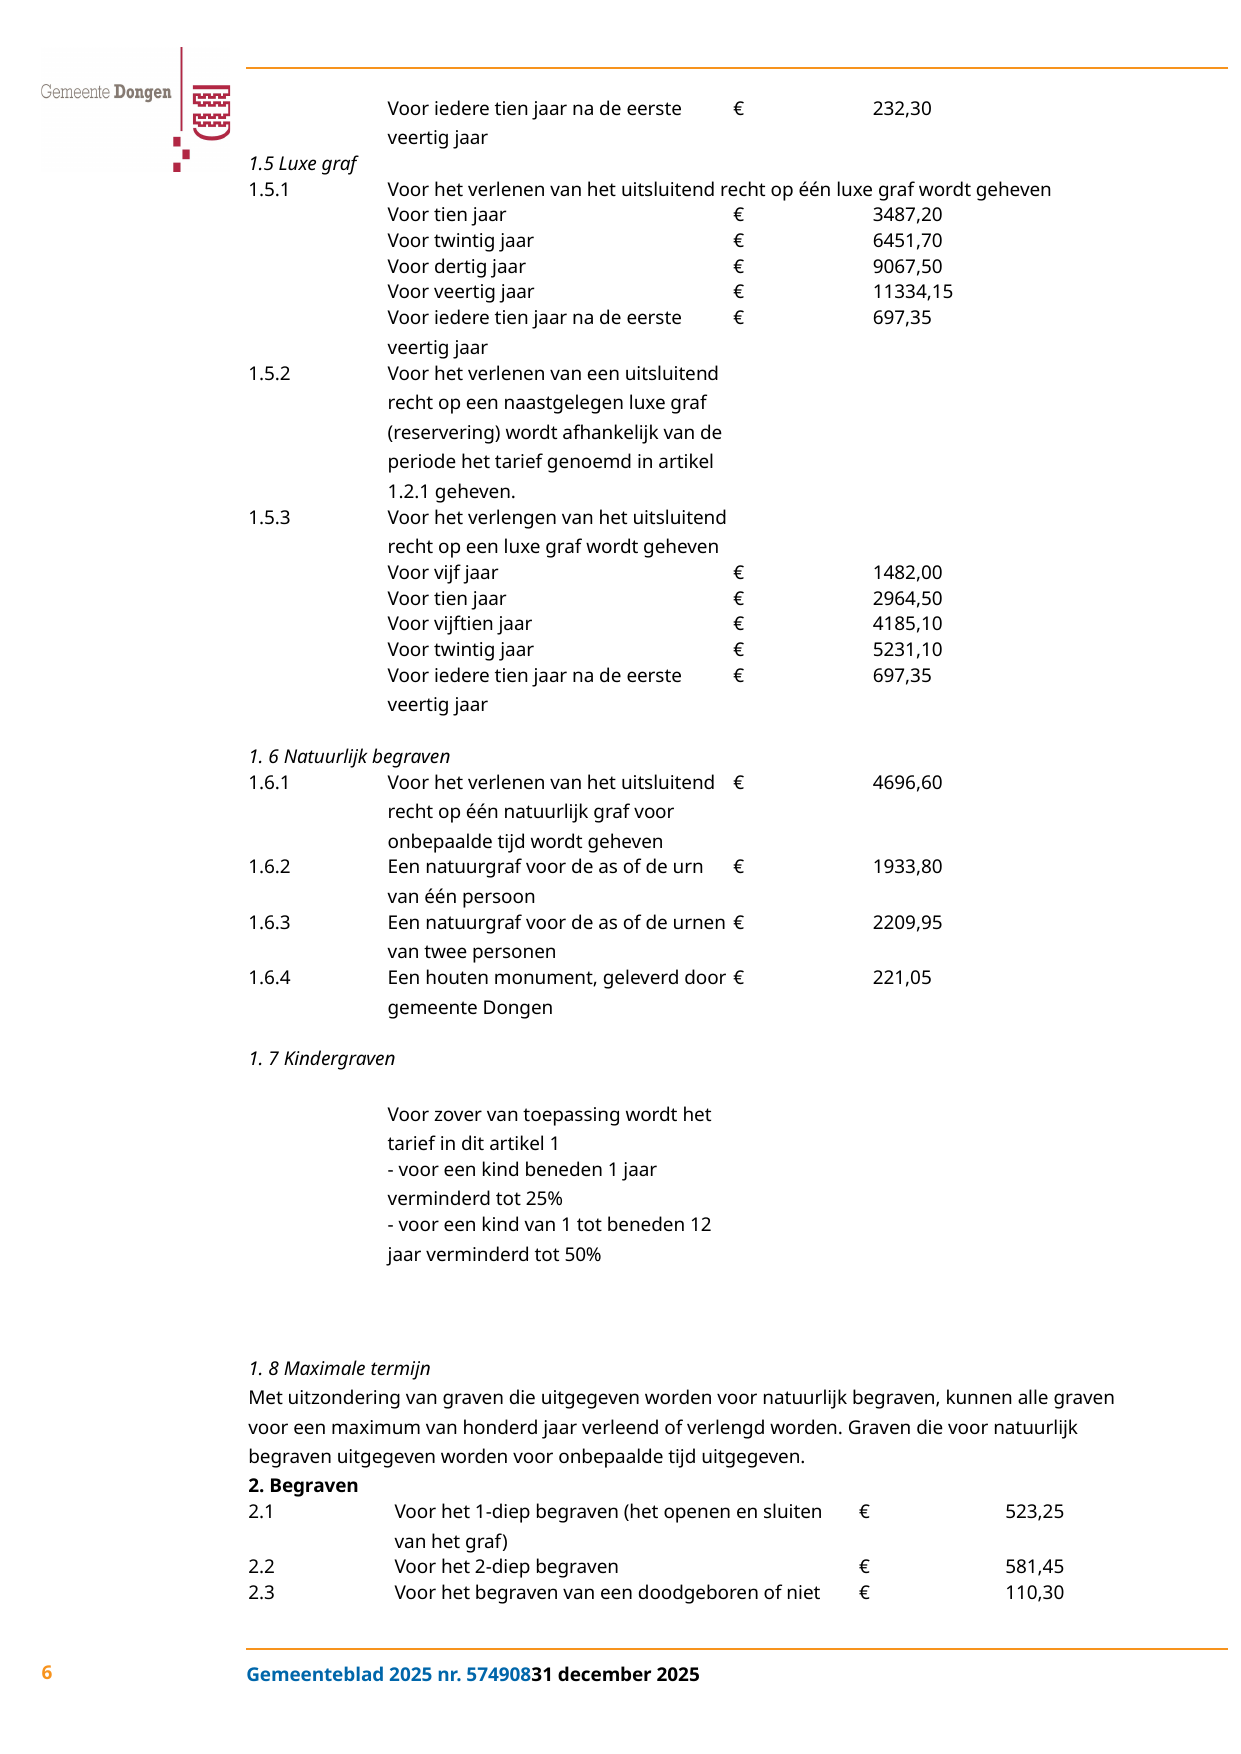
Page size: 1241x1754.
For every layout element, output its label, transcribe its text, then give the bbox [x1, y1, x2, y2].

table_cell 1.6.4 [248, 964, 387, 1020]
table_cell Een natuurgraf voor de as of de urnen van twee personen [388, 909, 733, 964]
table_cell [388, 718, 733, 743]
table_cell Voor het verlenen van het uitsluitend recht op één natuurlijk graf voor onbepaalde tijd wordt geheven [388, 769, 733, 854]
table_cell [733, 1211, 873, 1267]
table_cell [873, 1211, 1012, 1267]
table_cell 1. 7 Kindergraven [248, 1045, 1012, 1101]
table_cell Voor twintig jaar [388, 636, 733, 662]
table_cell [248, 585, 387, 611]
table_cell € [859, 1499, 1005, 1554]
table_cell [248, 1101, 387, 1156]
table_cell [388, 1020, 733, 1045]
table_cell € [733, 854, 873, 909]
table_cell 221,05 [873, 964, 1152, 1020]
table_cell Voor vijf jaar [388, 559, 733, 585]
table_cell 11334,15 [873, 279, 1152, 304]
table_cell [248, 636, 387, 662]
table_cell € [733, 611, 873, 636]
table_header 2. Begraven [248, 1473, 1152, 1498]
table_cell [873, 1267, 1012, 1352]
table_cell [248, 305, 387, 360]
table_cell 2.2 [248, 1554, 394, 1579]
table_cell 1.5.1 [248, 176, 387, 202]
table_cell [873, 1020, 1012, 1045]
table_cell € [733, 909, 873, 964]
table_cell [873, 504, 1152, 559]
table_cell [248, 1156, 387, 1211]
table_cell [248, 95, 387, 150]
table_cell Voor veertig jaar [388, 279, 733, 304]
table_cell [248, 1211, 387, 1267]
table_cell € [733, 95, 873, 150]
table_cell 4696,60 [873, 769, 1152, 854]
table_cell [733, 1267, 873, 1352]
table_cell 1.5.2 [248, 360, 387, 504]
table_header 1. 8 Maximale termijn Met uitzondering van graven die uitgegeven worden voor natuurlijk begraven, kunnen alle graven voor een maximum van honderd jaar verleend of verlengd worden. Graven die voor natuurlijk begraven uitgegeven worden voor onbepaalde tijd uitgegeven. [248, 1355, 1152, 1469]
table_cell [733, 504, 873, 559]
table_cell 697,35 [873, 305, 1152, 360]
table_cell [248, 559, 387, 585]
table_cell 4185,10 [873, 611, 1152, 636]
table_cell Voor het verlenen van een uitsluitend recht op een naastgelegen luxe graf (reservering) wordt afhankelijk van de periode het tarief genoemd in artikel 1.2.1 geheven. [388, 360, 733, 504]
table_cell [248, 227, 387, 253]
table_cell € [859, 1554, 1005, 1579]
table_cell € [733, 585, 873, 611]
table_cell [873, 150, 1152, 176]
table_cell 1482,00 [873, 559, 1152, 585]
table_cell 6451,70 [873, 227, 1152, 253]
table_cell 110,30 [1005, 1580, 1152, 1605]
table_cell 9067,50 [873, 253, 1152, 279]
table_cell [248, 202, 387, 227]
table_cell [873, 718, 1152, 743]
table_cell 697,35 [873, 662, 1152, 717]
table_cell € [733, 662, 873, 717]
table_cell - voor een kind van 1 tot beneden 12 jaar verminderd tot 50% [388, 1211, 733, 1267]
table_cell 5231,10 [873, 636, 1152, 662]
table_cell 523,25 [1005, 1499, 1152, 1554]
table_cell 2.3 [248, 1580, 394, 1605]
table_cell € [733, 279, 873, 304]
table_cell [248, 718, 387, 743]
table_cell € [733, 202, 873, 227]
table_cell Voor tien jaar [388, 585, 733, 611]
table_cell Een natuurgraf voor de as of de urn van één persoon [388, 854, 733, 909]
table_cell Voor iedere tien jaar na de eerste veertig jaar [388, 95, 733, 150]
table_cell 2.1 [248, 1499, 394, 1554]
table_cell 1.6.1 [248, 769, 387, 854]
table_cell € [859, 1580, 1005, 1605]
table_cell Voor zover van toepassing wordt het tarief in dit artikel 1 [388, 1101, 733, 1156]
table_cell [248, 1267, 387, 1352]
table_cell [733, 150, 873, 176]
table_cell [733, 1101, 873, 1156]
table_cell Voor twintig jaar [388, 227, 733, 253]
table_cell [873, 1156, 1012, 1211]
table_cell 1.6.3 [248, 909, 387, 964]
table_cell [733, 1156, 873, 1211]
table_cell 1.5.3 [248, 504, 387, 559]
table_cell 1.5 Luxe graf [248, 150, 733, 176]
table_cell [873, 743, 1152, 769]
table_cell Voor tien jaar [388, 202, 733, 227]
table_cell € [733, 227, 873, 253]
table_cell [733, 1020, 873, 1045]
table_cell [388, 1267, 733, 1352]
table_cell 2209,95 [873, 909, 1152, 964]
table_cell [873, 360, 1152, 504]
table_cell [733, 360, 873, 504]
table_cell 232,30 [873, 95, 1152, 150]
table_cell 2964,50 [873, 585, 1152, 611]
table_cell Een houten monument, geleverd door gemeente Dongen [388, 964, 733, 1020]
table_cell Voor het begraven van een doodgeboren of niet [394, 1580, 859, 1605]
table_cell Voor dertig jaar [388, 253, 733, 279]
table_cell € [733, 636, 873, 662]
table_cell [873, 1101, 1012, 1156]
table_cell Voor iedere tien jaar na de eerste veertig jaar [388, 305, 733, 360]
table_cell € [733, 559, 873, 585]
table_cell [248, 253, 387, 279]
table_cell 581,45 [1005, 1554, 1152, 1579]
table_cell Voor het 2-diep begraven [394, 1554, 859, 1579]
table_cell Voor vijftien jaar [388, 611, 733, 636]
table_cell € [733, 769, 873, 854]
table_cell € [733, 964, 873, 1020]
table_cell € [733, 253, 873, 279]
table_cell 3487,20 [873, 202, 1152, 227]
table_cell Voor het verlenen van het uitsluitend recht op één luxe graf wordt geheven [388, 176, 1152, 202]
table_cell [248, 1020, 387, 1045]
table_cell Voor iedere tien jaar na de eerste veertig jaar [388, 662, 733, 717]
table_cell 1. 6 Natuurlijk begraven [248, 743, 733, 769]
table_cell Voor het verlengen van het uitsluitend recht op een luxe graf wordt geheven [388, 504, 733, 559]
table_cell [248, 611, 387, 636]
table_cell 1.6.2 [248, 854, 387, 909]
table_cell [248, 662, 387, 717]
picture [41, 47, 231, 172]
table_cell - voor een kind beneden 1 jaar verminderd tot 25% [388, 1156, 733, 1211]
table_cell 1933,80 [873, 854, 1152, 909]
table_cell [733, 743, 873, 769]
table_cell [733, 718, 873, 743]
table_cell € [733, 305, 873, 360]
table_cell Voor het 1-diep begraven (het openen en sluiten van het graf) [394, 1499, 859, 1554]
table_cell [248, 279, 387, 304]
